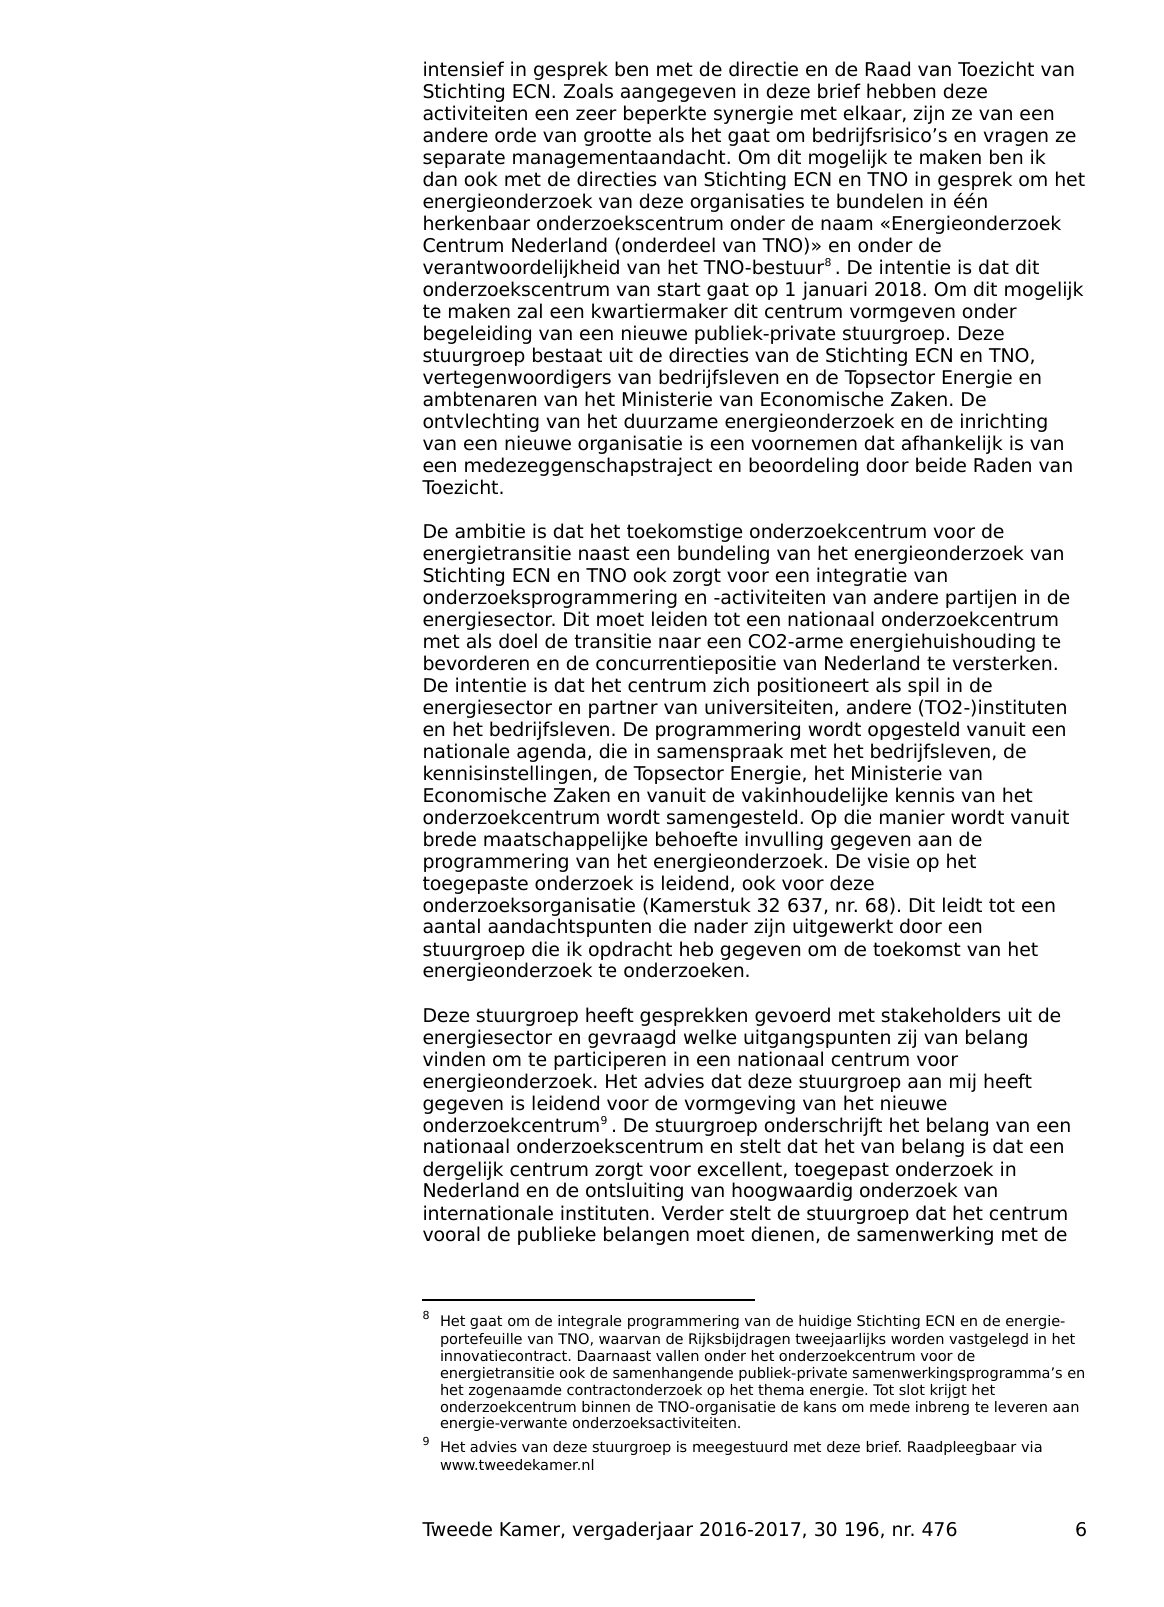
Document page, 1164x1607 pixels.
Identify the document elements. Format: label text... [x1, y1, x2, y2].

text Deze stuurgroep heeft gesprekken gevoerd met stakeholders uit de energiesector en gevraagd welke uitgangspunten zij van belang vinden om te participeren in een nationaal centrum voor energieonderzoek. Het advies dat deze stuurgroep aan mij heeft gegeven is leidend voor de vormgeving van het nieuwe onderzoekcentrum. De stuurgroep onderschrijft het belang van een nationaal onderzoekscentrum en stelt dat het van belang is dat een dergelijk centrum zorgt voor excellent, toegepast onderzoek in Nederland en de ontsluiting van hoogwaardig onderzoek van internationale instituten. Verder stelt de stuurgroep dat het centrum vooral de publieke belangen moet dienen, de samenwerking met de [422, 1004, 1087, 1246]
text Het gaat om de integrale programmering van de huidige Stichting ECN en de energie-portefeuille van TNO, waarvan de Rijksbijdragen tweejaarlijks worden vastgelegd in het innovatiecontract. Daarnaast vallen onder het onderzoekcentrum voor de energietransitie ook de samenhangende publiek-private samenwerkingsprogramma’s en het zogenaamde contractonderzoek op het thema energie. Tot slot krijgt het onderzoekcentrum binnen de TNO-organisatie de kans om mede inbreng te leveren aan energie-verwante onderzoeksactiviteiten. [422, 1309, 1087, 1432]
text Het advies van deze stuurgroep is meegestuurd met deze brief. Raadpleegbaar via www.tweedekamer.nl [422, 1435, 1087, 1474]
text De ambitie is dat het toekomstige onderzoekcentrum voor de energietransitie naast een bundeling van het energieonderzoek van Stichting ECN en TNO ook zorgt voor een integratie van onderzoeksprogrammering en -activiteiten van andere partijen in de energiesector. Dit moet leiden tot een nationaal onderzoekcentrum met als doel de transitie naar een CO2-arme energiehuishouding te bevorderen en de concurrentiepositie van Nederland te versterken. De intentie is dat het centrum zich positioneert als spil in de energiesector en partner van universiteiten, andere (TO2-)instituten en het bedrijfsleven. De programmering wordt opgesteld vanuit een nationale agenda, die in samenspraak met het bedrijfsleven, de kennisinstellingen, de Topsector Energie, het Ministerie van Economische Zaken en vanuit de vakinhoudelijke kennis van het onderzoekcentrum wordt samengesteld. Op die manier wordt vanuit brede maatschappelijke behoefte invulling gegeven aan de programmering van het energieonderzoek. De visie op het toegepaste onderzoek is leidend, ook voor deze onderzoeksorganisatie (Kamerstuk 32 637, nr. 68). Dit leidt tot een aantal aandachtspunten die nader zijn uitgewerkt door een stuurgroep die ik opdracht heb gegeven om de toekomst van het energieonderzoek te onderzoeken. [422, 521, 1087, 982]
text intensief in gesprek ben met de directie en de Raad van Toezicht van Stichting ECN. Zoals aangegeven in deze brief hebben deze activiteiten een zeer beperkte synergie met elkaar, zijn ze van een andere orde van grootte als het gaat om bedrijfsrisico’s en vragen ze separate managementaandacht. Om dit mogelijk te maken ben ik dan ook met de directies van Stichting ECN en TNO in gesprek om het energieonderzoek van deze organisaties te bundelen in één herkenbaar onderzoekscentrum onder de naam «Energieonderzoek Centrum Nederland (onderdeel van TNO)» en onder de verantwoordelijkheid van het TNO-bestuur. De intentie is dat dit onderzoekscentrum van start gaat op 1 januari 2018. Om dit mogelijk te maken zal een kwartiermaker dit centrum vormgeven onder begeleiding van een nieuwe publiek-private stuurgroep. Deze stuurgroep bestaat uit de directies van de Stichting ECN en TNO, vertegenwoordigers van bedrijfsleven en de Topsector Energie en ambtenaren van het Ministerie van Economische Zaken. De ontvlechting van het duurzame energieonderzoek en de inrichting van een nieuwe organisatie is een voornemen dat afhankelijk is van een medezeggenschapstraject en beoordeling door beide Raden van Toezicht. [422, 59, 1087, 499]
